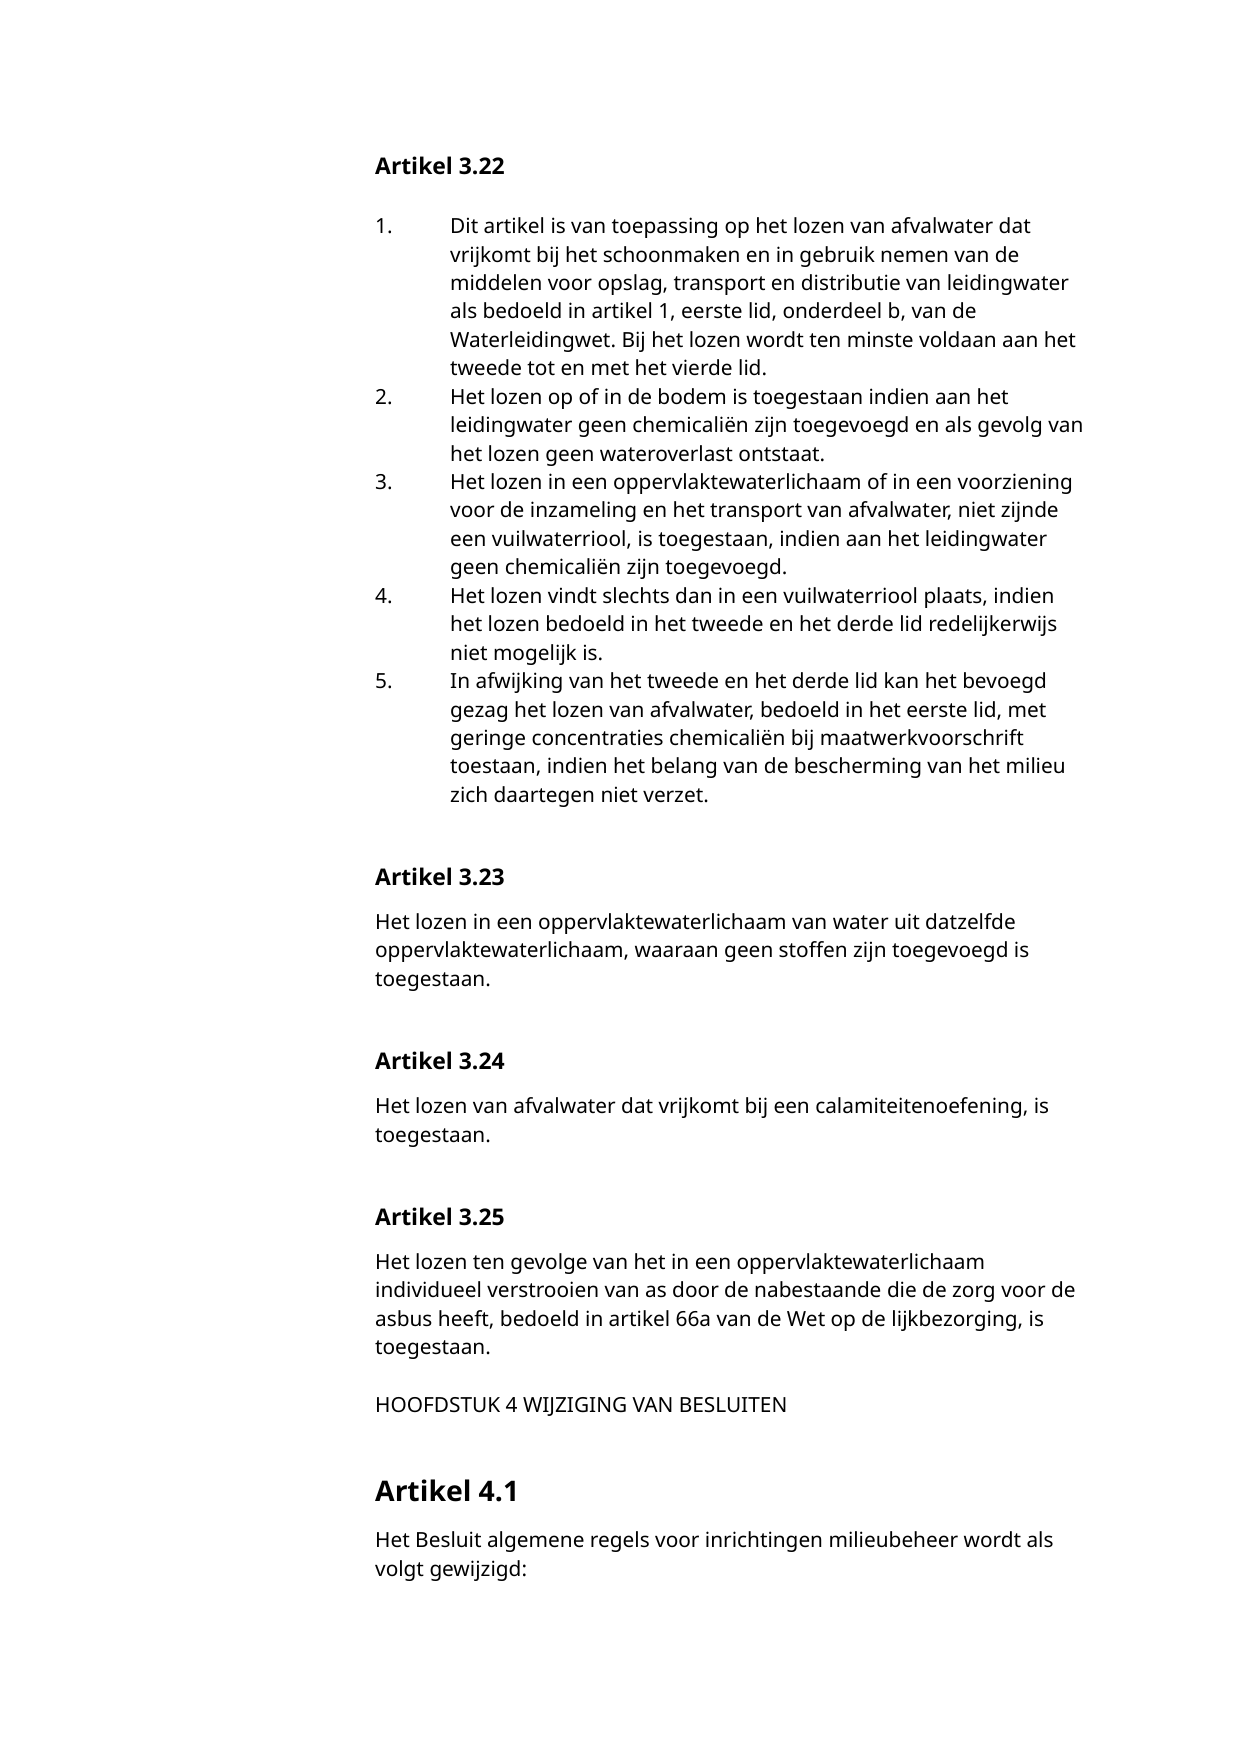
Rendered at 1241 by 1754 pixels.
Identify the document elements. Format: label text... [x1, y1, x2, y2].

subtitle Artikel 3.23 [375, 861, 1090, 892]
subtitle Artikel 3.25 [375, 1201, 1090, 1232]
list In afwijking van het tweede en het derde lid kan het bevoegd gezag het lozen van afvalwater, bedoeld in het eerste lid, met geringe concentraties chemicaliën bij maatwerkvoorschrift toestaan, indien het belang van de bescherming van het milieu zich daartegen niet verzet. [375, 666, 1090, 808]
text Het Besluit algemene regels voor inrichtingen milieubeheer wordt als volgt gewijzigd: [375, 1525, 1090, 1582]
list Het lozen in een oppervlaktewaterlichaam of in een voorziening voor de inzameling en het transport van afvalwater, niet zijnde een vuilwaterriool, is toegestaan, indien aan het leidingwater geen chemicaliën zijn toegevoegd. [375, 467, 1090, 581]
list Het lozen vindt slechts dan in een vuilwaterriool plaats, indien het lozen bedoeld in het tweede en het derde lid redelijkerwijs niet mogelijk is. [375, 581, 1090, 666]
list Het lozen op of in de bodem is toegestaan indien aan het leidingwater geen chemicaliën zijn toegevoegd en als gevolg van het lozen geen wateroverlast ontstaat. [375, 382, 1090, 467]
list Dit artikel is van toepassing op het lozen van afvalwater dat vrijkomt bij het schoonmaken en in gebruik nemen van de middelen voor opslag, transport en distributie van leidingwater als bedoeld in artikel 1, eerste lid, onderdeel b, van de Waterleidingwet. Bij het lozen wordt ten minste voldaan aan het tweede tot en met het vierde lid. [375, 211, 1090, 382]
subtitle Artikel 3.22 [375, 150, 1090, 181]
text Het lozen in een oppervlaktewaterlichaam van water uit datzelfde oppervlaktewaterlichaam, waaraan geen stoffen zijn toegevoegd is toegestaan. [375, 907, 1090, 992]
text Het lozen van afvalwater dat vrijkomt bij een calamiteitenoefening, is toegestaan. [375, 1091, 1090, 1148]
subtitle Artikel 4.1 [375, 1472, 1090, 1510]
subtitle Artikel 3.24 [375, 1045, 1090, 1076]
text Het lozen ten gevolge van het in een oppervlaktewaterlichaam individueel verstrooien van as door de nabestaande die de zorg voor de asbus heeft, bedoeld in artikel 66a van de Wet op de lijkbezorging, is toegestaan. [375, 1247, 1090, 1361]
subtitle HOOFDSTUK 4 WIJZIGING VAN BESLUITEN [375, 1391, 1090, 1419]
